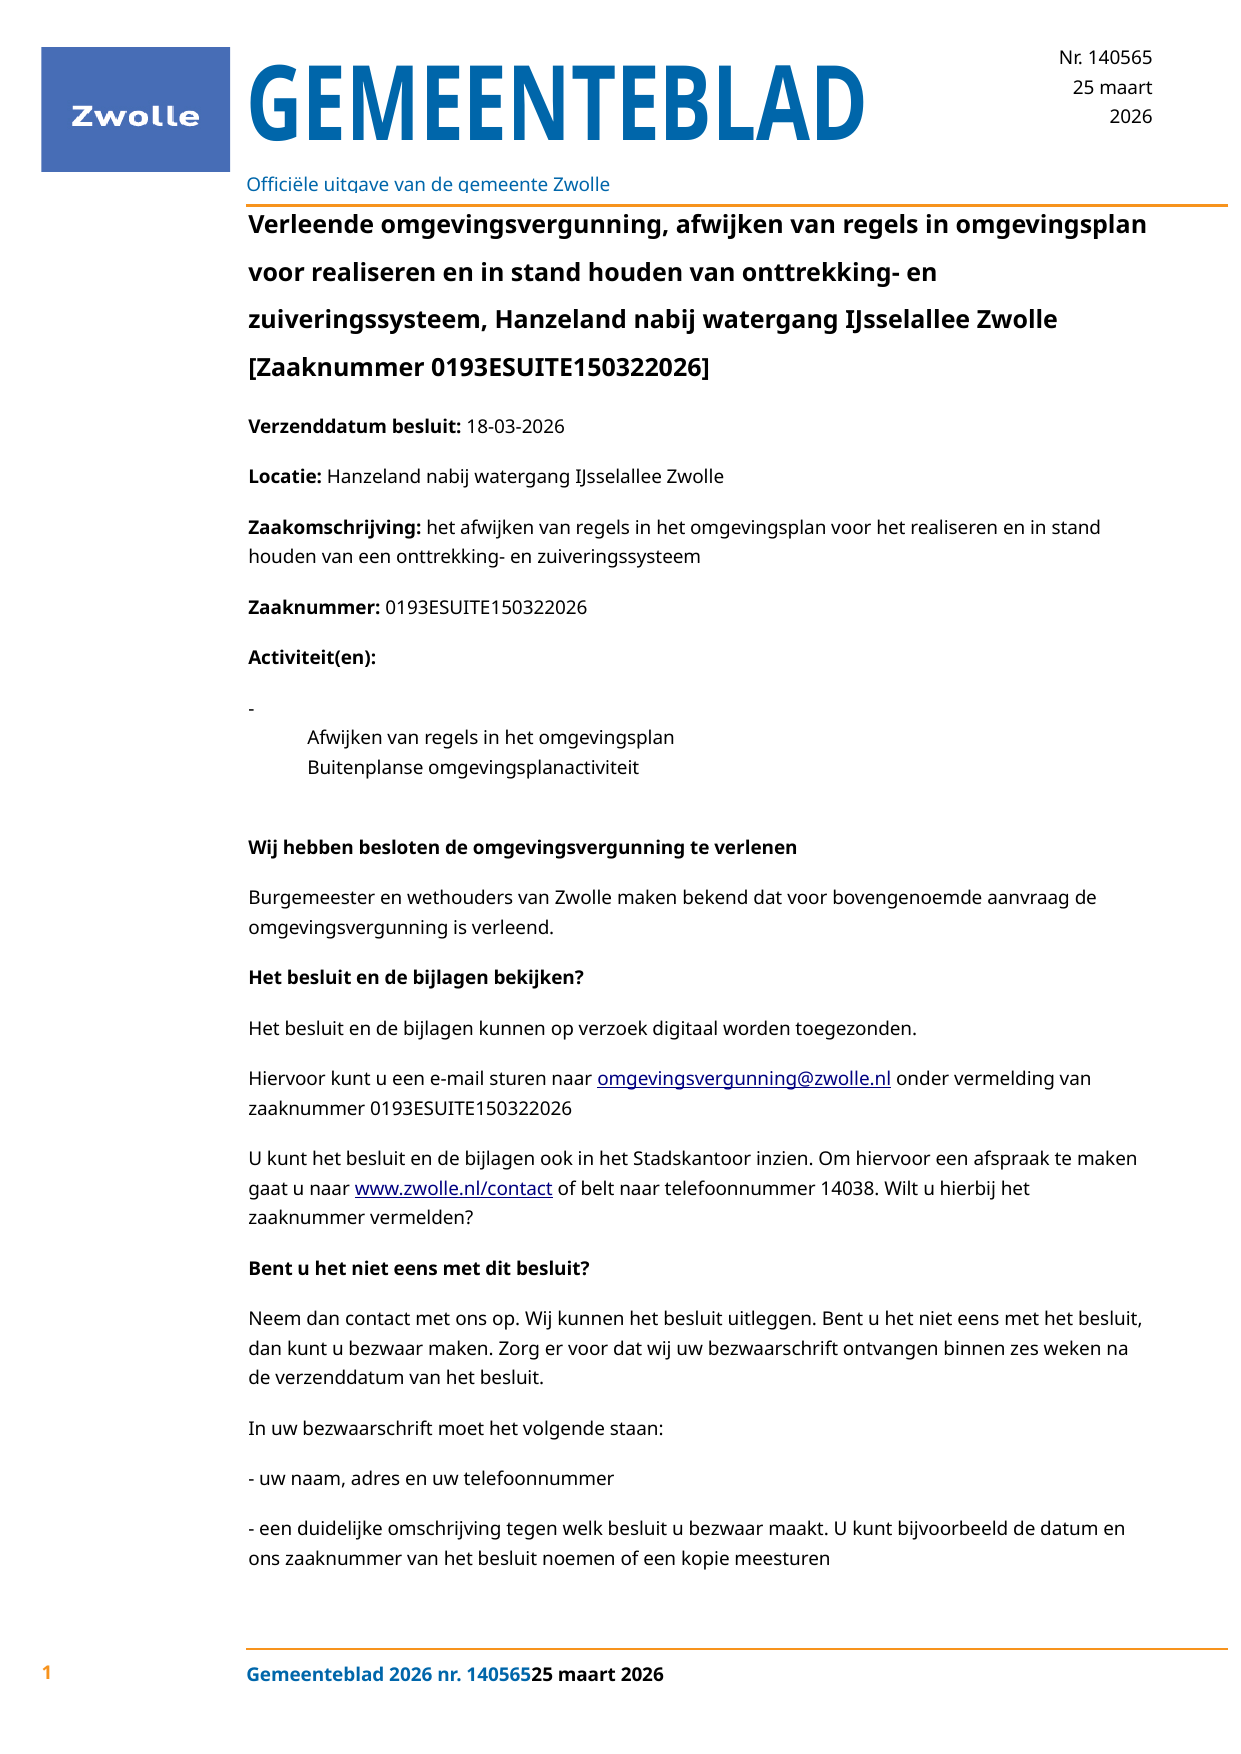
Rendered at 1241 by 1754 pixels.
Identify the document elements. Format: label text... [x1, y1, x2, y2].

text Verzenddatum besluit: 18-03-2026 [248, 413, 1152, 439]
text Zaakomschrijving: het afwijken van regels in het omgevingsplan voor het realiseren en in stand houden van een onttrekking- en zuiveringssysteem [248, 514, 1152, 569]
text Bent u het niet eens met dit besluit? [248, 1255, 1152, 1281]
text Wij hebben besloten de omgevingsvergunning te verlenen [248, 834, 1152, 860]
text Burgemeester en wethouders van Zwolle maken bekend dat voor bovengenoemde aanvraag de omgevingsvergunning is verleend. [248, 884, 1152, 940]
text Verleende omgevingsvergunning, afwijken van regels in omgevingsplan voor realiseren en in stand houden van onttrekking- en zuiveringssysteem, Hanzeland nabij watergang IJsselallee Zwolle [Zaaknummer 0193ESUITE150322026] [248, 207, 1152, 384]
text Hiervoor kunt u een e-mail sturen naar omgevingsvergunning@zwolle.nl onder vermelding van zaaknummer 0193ESUITE150322026 [248, 1065, 1152, 1121]
list Afwijken van regels in het omgevingsplan [248, 724, 1152, 750]
picture [41, 47, 231, 172]
text Locatie: Hanzeland nabij watergang IJsselallee Zwolle [248, 463, 1152, 489]
list Buitenplanse omgevingsplanactiviteit [248, 754, 1152, 780]
text - uw naam, adres en uw telefoonnummer [248, 1465, 1152, 1491]
text Het besluit en de bijlagen bekijken? [248, 964, 1152, 990]
text In uw bezwaarschrift moet het volgende staan: [248, 1415, 1152, 1441]
text U kunt het besluit en de bijlagen ook in het Stadskantoor inzien. Om hiervoor een afspraak te maken gaat u naar www.zwolle.nl/contact of belt naar telefoonnummer 14038. Wilt u hierbij het zaaknummer vermelden? [248, 1145, 1152, 1230]
text Zaaknummer: 0193ESUITE150322026 [248, 594, 1152, 620]
text - een duidelijke omschrijving tegen welk besluit u bezwaar maakt. U kunt bijvoorbeeld de datum en ons zaaknummer van het besluit noemen of een kopie meesturen [248, 1516, 1152, 1571]
text Neem dan contact met ons op. Wij kunnen het besluit uitleggen. Bent u het niet eens met het besluit, dan kunt u bezwaar maken. Zorg er voor dat wij uw bezwaarschrift ontvangen binnen zes weken na de verzenddatum van het besluit. [248, 1305, 1152, 1390]
text Activiteit(en): [248, 644, 1152, 670]
text Het besluit en de bijlagen kunnen op verzoek digitaal worden toegezonden. [248, 1015, 1152, 1041]
